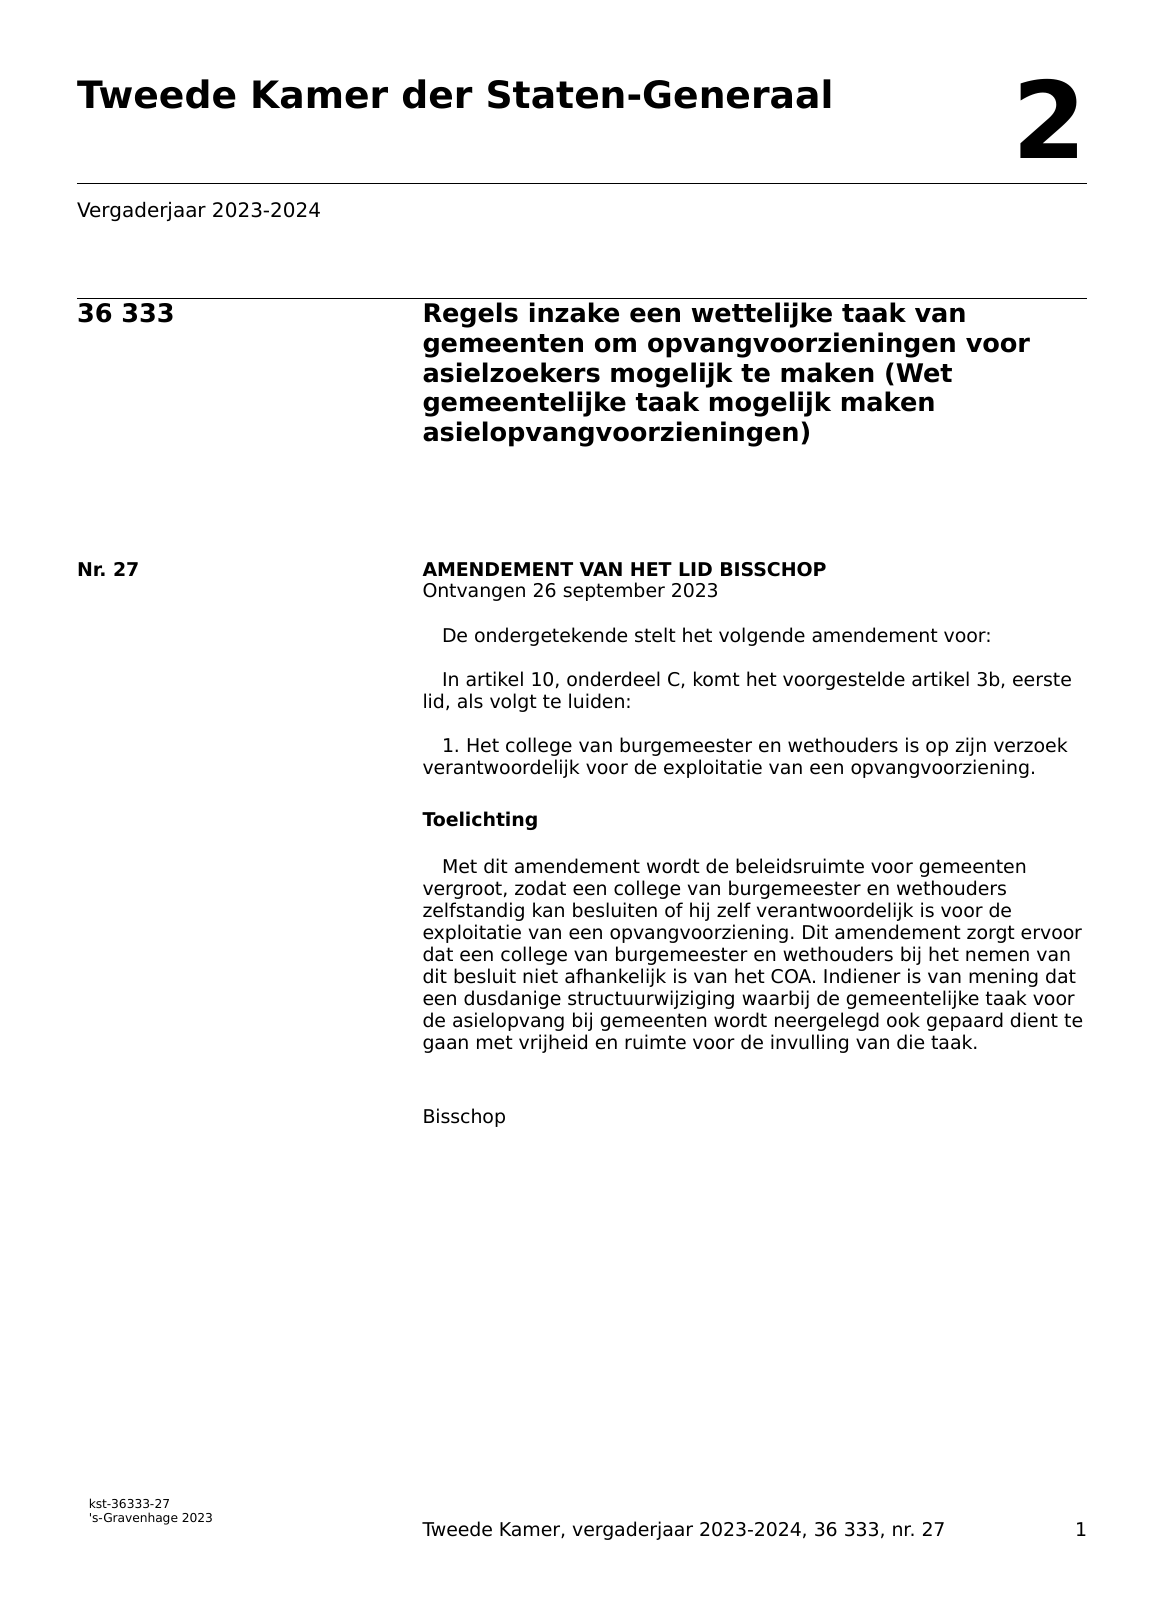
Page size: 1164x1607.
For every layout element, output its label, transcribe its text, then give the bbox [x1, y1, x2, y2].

table_header Tweede Kamer der Staten-Generaal [77, 59, 886, 183]
subtitle Nr. 27 AMENDEMENT VAN HET LID BISSCHOP [77, 558, 1087, 580]
text Ontvangen 26 september 2023 [422, 580, 1087, 602]
table_cell Vergaderjaar 2023-2024 [77, 184, 1087, 298]
text kst-36333-27 [88, 1497, 323, 1511]
text De ondergetekende stelt het volgende amendement voor: [422, 624, 1087, 647]
text 's-Gravenhage 2023 [88, 1511, 323, 1525]
text Met dit amendement wordt de beleidsruimte voor gemeenten vergroot, zodat een college van burgemeester en wethouders zelfstandig kan besluiten of hij zelf verantwoordelijk is voor de exploitatie van een opvangvoorziening. Dit amendement zorgt ervoor dat een college van burgemeester en wethouders bij het nemen van dit besluit niet afhankelijk is van het COA. Indiener is van mening dat een dusdanige structuurwijziging waarbij de gemeentelijke taak voor de asielopvang bij gemeenten wordt neergelegd ook gepaard dient te gaan met vrijheid en ruimte voor de invulling van die taak. [422, 856, 1087, 1054]
table_header 2 [886, 59, 1087, 183]
text 1. Het college van burgemeester en wethouders is op zijn verzoek verantwoordelijk voor de exploitatie van een opvangvoorziening. [422, 735, 1087, 779]
text Bisschop [422, 1084, 1087, 1128]
text In artikel 10, onderdeel C, komt het voorgestelde artikel 3b, eerste lid, als volgt te luiden: [422, 669, 1087, 713]
subtitle Toelichting [422, 809, 1087, 831]
subtitle 36 333 Regels inzake een wettelijke taak van gemeenten om opvangvoorzieningen voor asielzoekers mogelijk te maken (Wet gemeentelijke taak mogelijk maken asielopvangvoorzieningen) [77, 299, 1087, 447]
